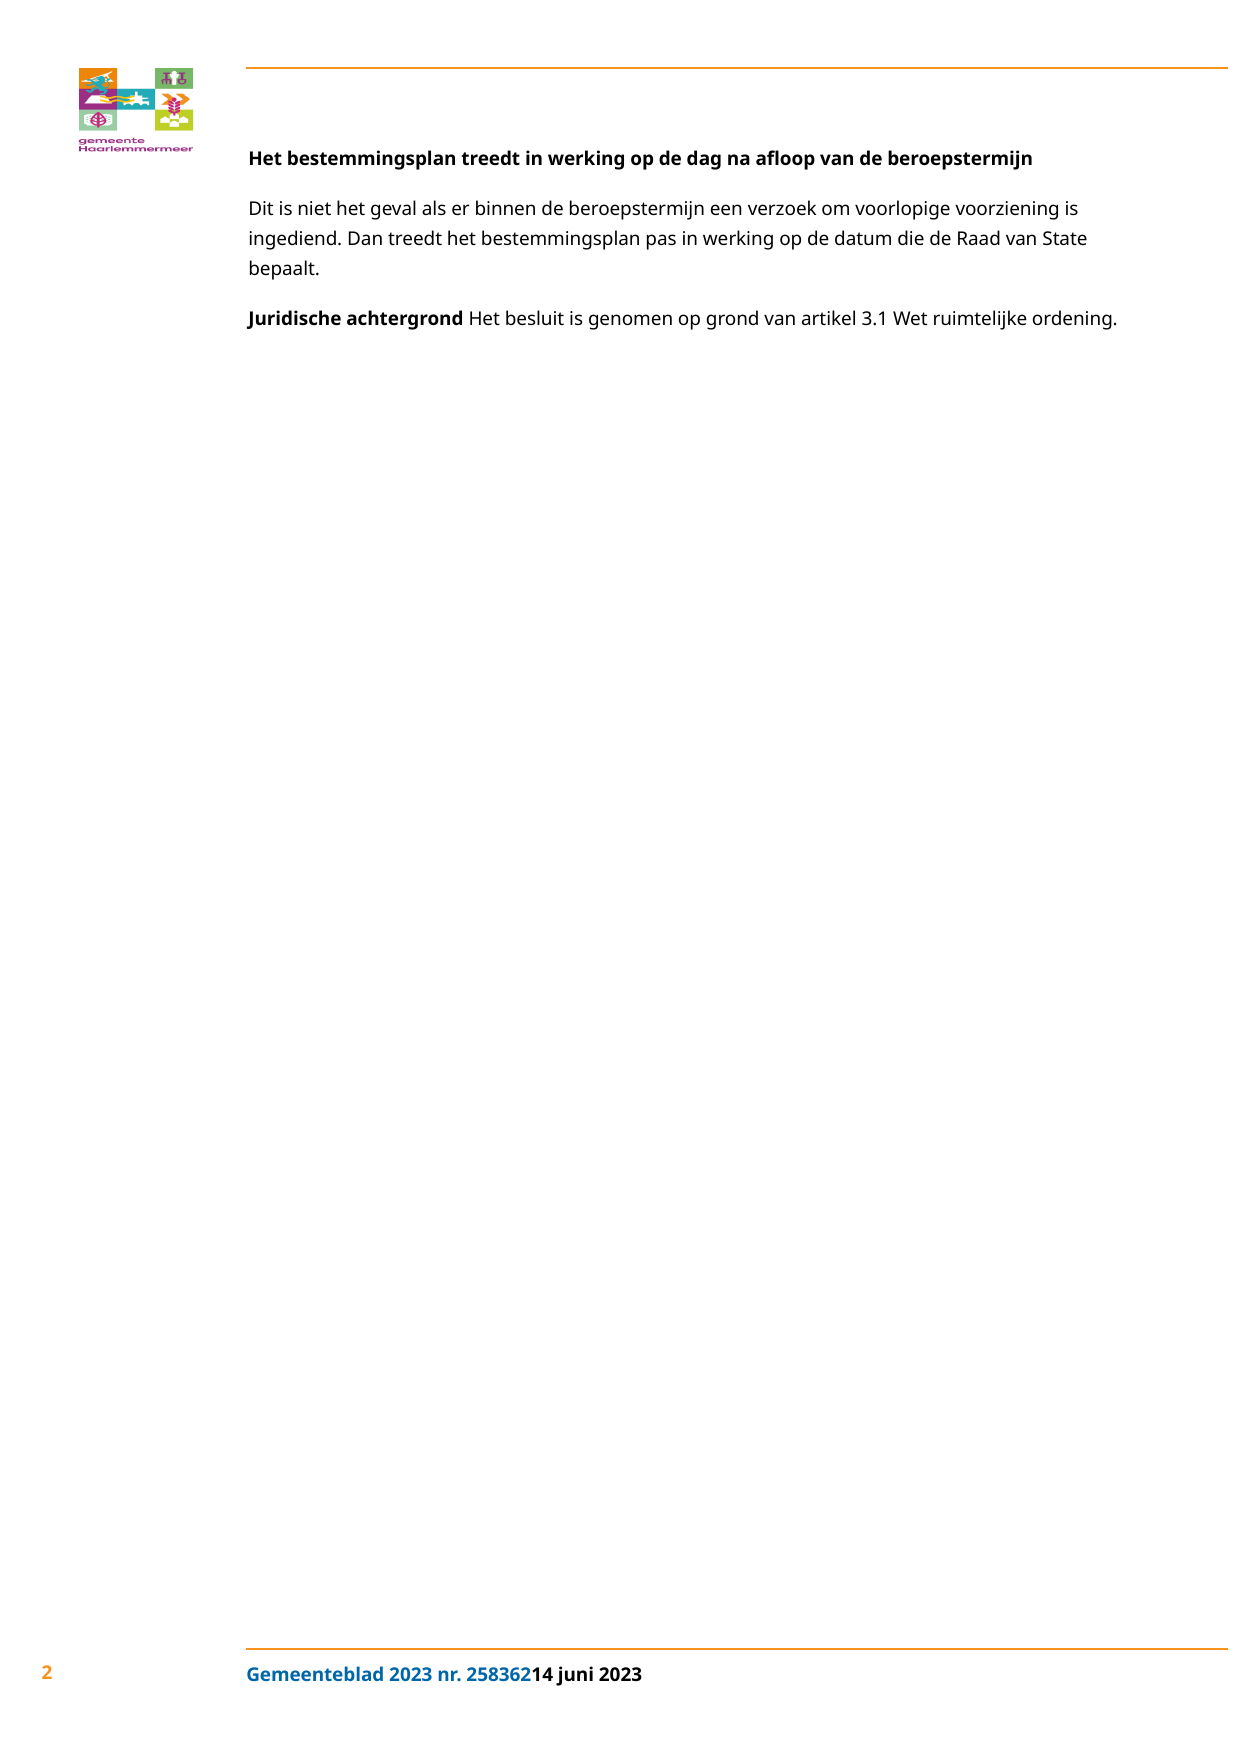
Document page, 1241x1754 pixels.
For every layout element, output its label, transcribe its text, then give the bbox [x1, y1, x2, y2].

text Juridische achtergrond Het besluit is genomen op grond van artikel 3.1 Wet ruimtelijke ordening. [248, 305, 1152, 331]
text Het bestemmingsplan treedt in werking op de dag na afloop van de beroepstermijn [248, 145, 1152, 171]
text Dit is niet het geval als er binnen de beroepstermijn een verzoek om voorlopige voorziening is ingediend. Dan treedt het bestemmingsplan pas in werking op de datum die de Raad van State bepaalt. [248, 196, 1152, 281]
picture [41, 47, 231, 172]
